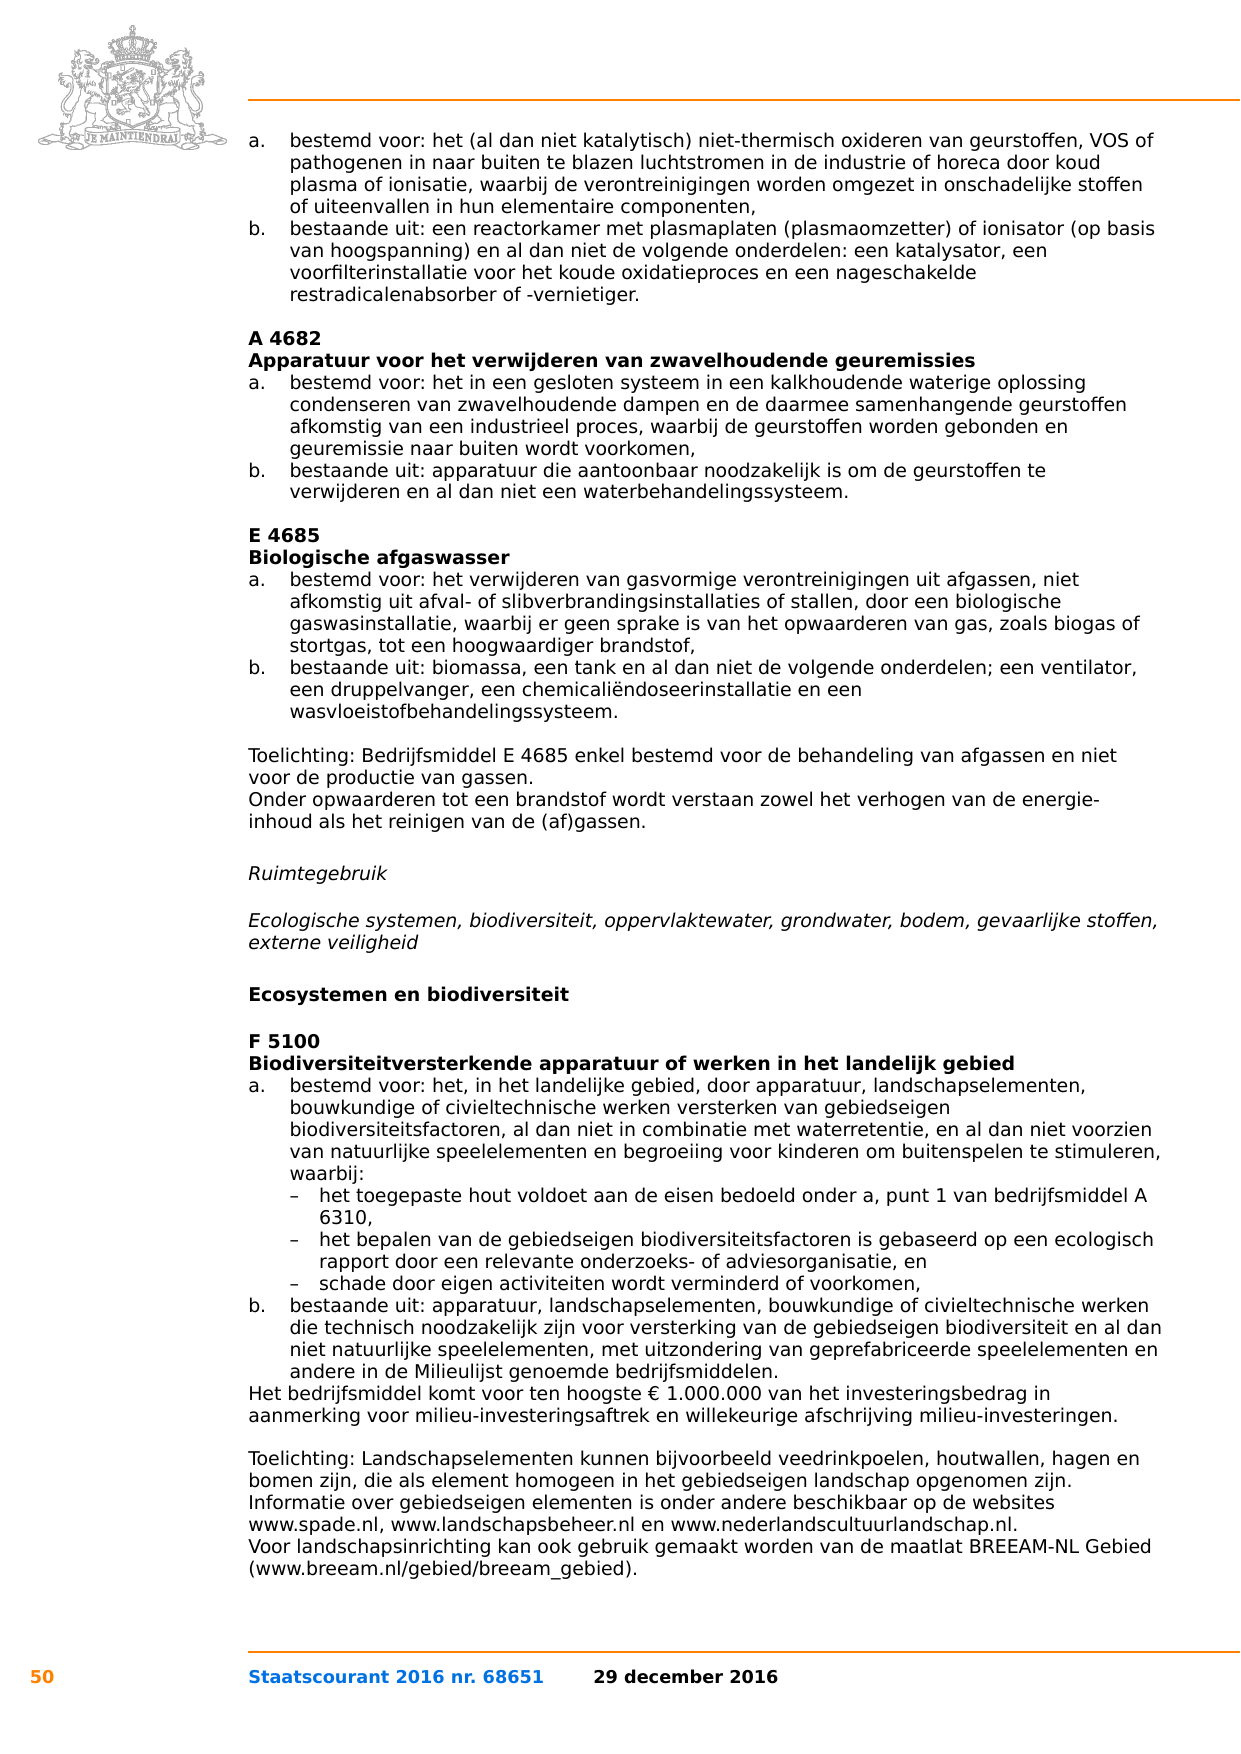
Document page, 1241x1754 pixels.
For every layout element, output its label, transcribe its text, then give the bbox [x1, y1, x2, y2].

text Biologische afgaswasser [248, 547, 1163, 569]
text a. bestemd voor: het in een gesloten systeem in een kalkhoudende waterige oplossing condenseren van zwavelhoudende dampen en de daarmee samenhangende geurstoffen afkomstig van een industrieel proces, waarbij de geurstoffen worden gebonden en geuremissie naar buiten wordt voorkomen, [248, 372, 1163, 459]
text – het toegepaste hout voldoet aan de eisen bedoeld onder a, punt 1 van bedrijfsmiddel A 6310, [289, 1185, 1163, 1229]
text – het bepalen van de gebiedseigen biodiversiteitsfactoren is gebaseerd op een ecologisch rapport door een relevante onderzoeks- of adviesorganisatie, en [289, 1229, 1163, 1273]
text F 5100 [248, 1031, 1163, 1053]
text Biodiversiteitversterkende apparatuur of werken in het landelijk gebied [248, 1053, 1163, 1075]
text a. bestemd voor: het (al dan niet katalytisch) niet-thermisch oxideren van geurstoffen, VOS of pathogenen in naar buiten te blazen luchtstromen in de industrie of horeca door koud plasma of ionisatie, waarbij de verontreinigingen worden omgezet in onschadelijke stoffen of uiteenvallen in hun elementaire componenten, [248, 130, 1163, 218]
text Toelichting: Landschapselementen kunnen bijvoorbeeld veedrinkpoelen, houtwallen, hagen en bomen zijn, die als element homogeen in het gebiedseigen landschap opgenomen zijn. Informatie over gebiedseigen elementen is onder andere beschikbaar op de websites www.spade.nl, www.landschapsbeheer.nl en www.nederlandscultuurlandschap.nl. [248, 1448, 1163, 1536]
text b. bestaande uit: apparatuur, landschapselementen, bouwkundige of civieltechnische werken die technisch noodzakelijk zijn voor versterking van de gebiedseigen biodiversiteit en al dan niet natuurlijke speelelementen, met uitzondering van geprefabriceerde speelelementen en andere in de Milieulijst genoemde bedrijfsmiddelen. [248, 1294, 1163, 1382]
text a. bestemd voor: het, in het landelijke gebied, door apparatuur, landschapselementen, bouwkundige of civieltechnische werken versterken van gebiedseigen biodiversiteitsfactoren, al dan niet in combinatie met waterretentie, en al dan niet voorzien van natuurlijke speelelementen en begroeiing voor kinderen om buitenspelen te stimuleren, waarbij: [248, 1075, 1163, 1185]
text Het bedrijfsmiddel komt voor ten hoogste € 1.000.000 van het investeringsbedrag in aanmerking voor milieu-investeringsaftrek en willekeurige afschrijving milieu-investeringen. [248, 1382, 1163, 1426]
text E 4685 [248, 525, 1163, 547]
text b. bestaande uit: een reactorkamer met plasmaplaten (plasmaomzetter) of ionisator (op basis van hoogspanning) en al dan niet de volgende onderdelen: een katalysator, een voorfilterinstallatie voor het koude oxidatieproces en een nageschakelde restradicalenabsorber of -vernietiger. [248, 218, 1163, 306]
text – schade door eigen activiteiten wordt verminderd of voorkomen, [289, 1273, 1163, 1294]
text Apparatuur voor het verwijderen van zwavelhoudende geuremissies [248, 349, 1163, 372]
text Toelichting: Bedrijfsmiddel E 4685 enkel bestemd voor de behandeling van afgassen en niet voor de productie van gassen. [248, 745, 1163, 789]
subtitle Ruimtegebruik [248, 863, 1163, 885]
text b. bestaande uit: biomassa, een tank en al dan niet de volgende onderdelen; een ventilator, een druppelvanger, een chemicaliëndoseerinstallatie en een wasvloeistofbehandelingssysteem. [248, 657, 1163, 723]
text A 4682 [248, 328, 1163, 349]
picture [38, 25, 227, 150]
text Onder opwaarderen tot een brandstof wordt verstaan zowel het verhogen van de energie-inhoud als het reinigen van de (af)gassen. [248, 789, 1163, 833]
text Ecologische systemen, biodiversiteit, oppervlaktewater, grondwater, bodem, gevaarlijke stoffen, externe veiligheid [248, 910, 1163, 954]
subtitle Ecosystemen en biodiversiteit [248, 984, 1163, 1006]
text a. bestemd voor: het verwijderen van gasvormige verontreinigingen uit afgassen, niet afkomstig uit afval- of slibverbrandingsinstallaties of stallen, door een biologische gaswasinstallatie, waarbij er geen sprake is van het opwaarderen van gas, zoals biogas of stortgas, tot een hoogwaardiger brandstof, [248, 569, 1163, 657]
text Voor landschapsinrichting kan ook gebruik gemaakt worden van de maatlat BREEAM-NL Gebied (www.breeam.nl/gebied/breeam_gebied). [248, 1536, 1163, 1580]
text b. bestaande uit: apparatuur die aantoonbaar noodzakelijk is om de geurstoffen te verwijderen en al dan niet een waterbehandelingssysteem. [248, 459, 1163, 503]
